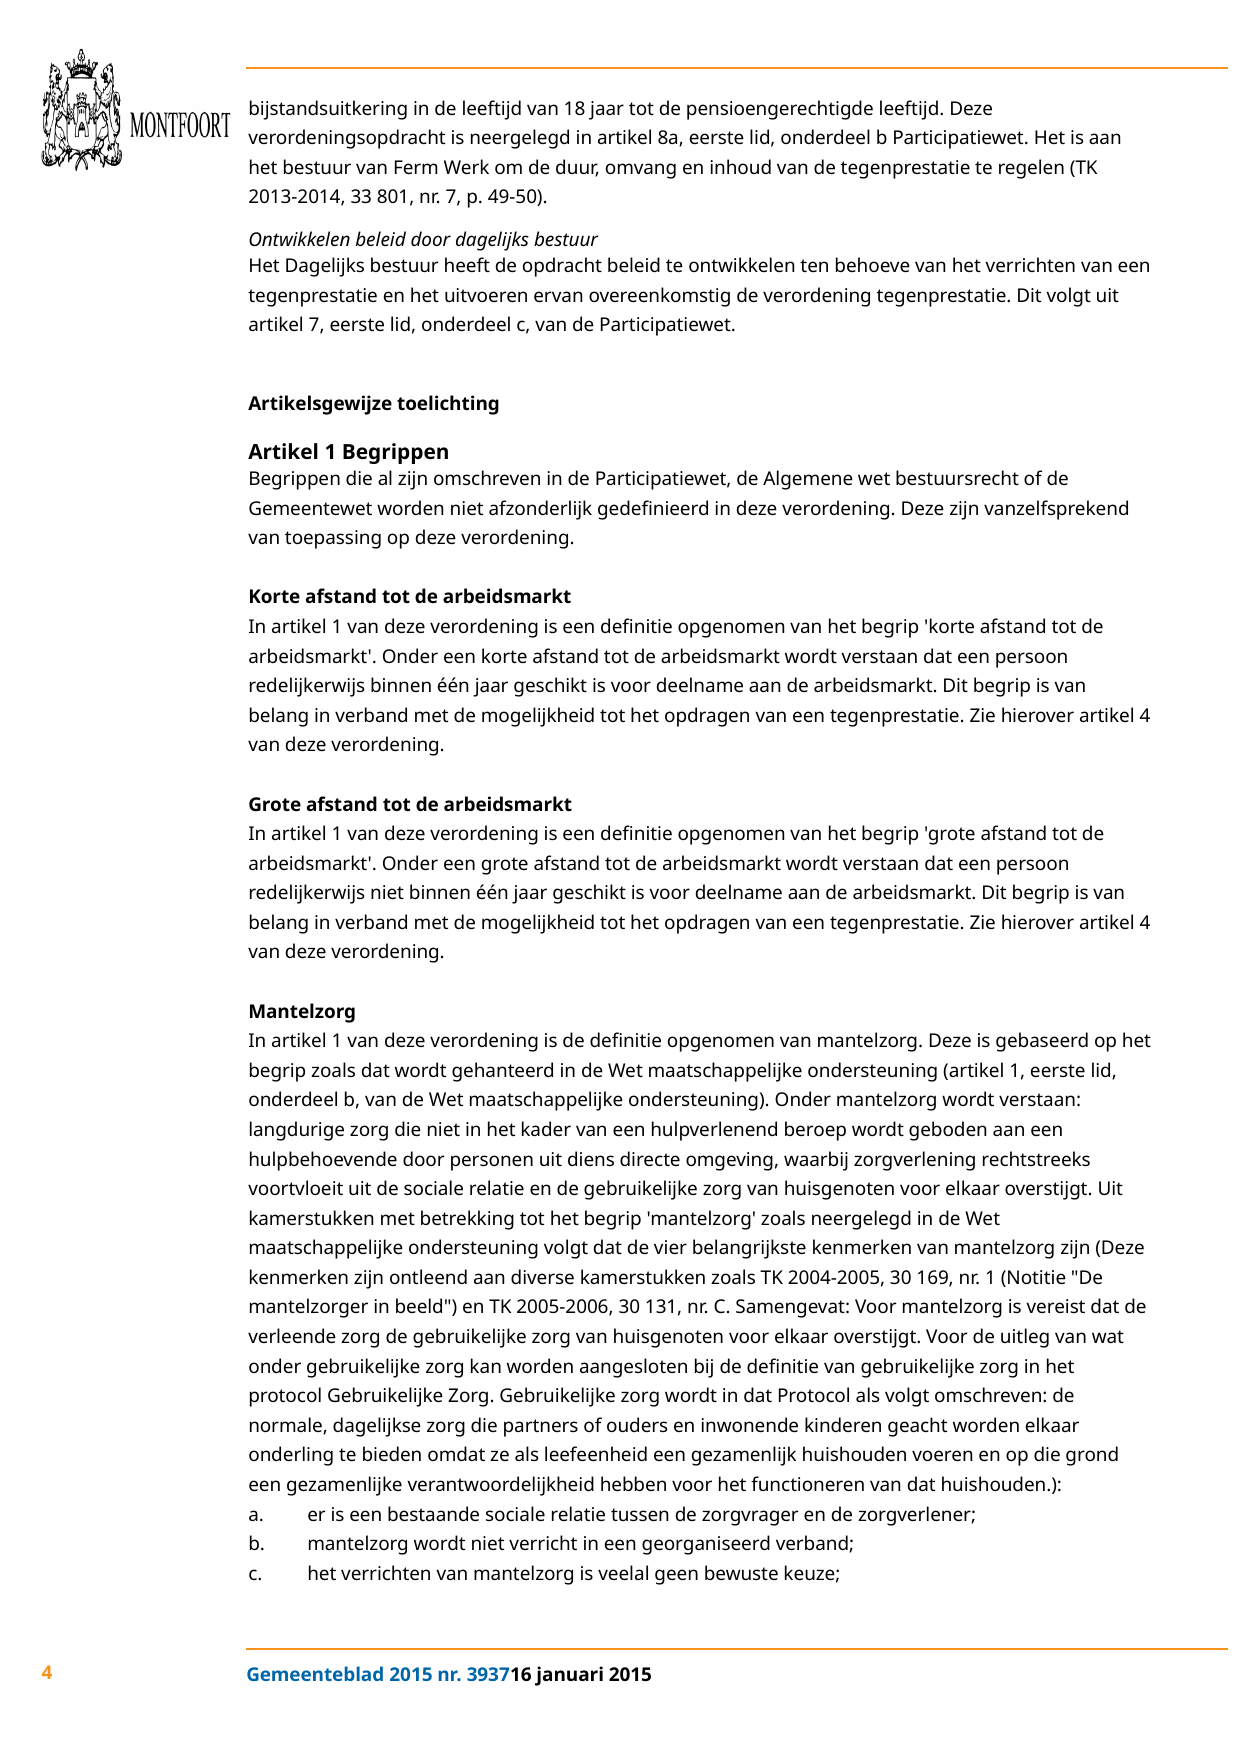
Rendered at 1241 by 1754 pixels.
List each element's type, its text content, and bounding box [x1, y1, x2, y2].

picture [41, 47, 231, 172]
text Artikelsgewijze toelichting [248, 388, 1152, 416]
text In artikel 1 van deze verordening is een definitie opgenomen van het begrip 'grote afstand tot de arbeidsmarkt'. Onder een grote afstand tot de arbeidsmarkt wordt verstaan dat een persoon redelijkerwijs niet binnen één jaar geschikt is voor deelname aan de arbeidsmarkt. Dit begrip is van belang in verband met de mogelijkheid tot het opdragen van een tegenprestatie. Zie hierover artikel 4 van deze verordening. [248, 820, 1152, 964]
text Mantelzorg [248, 998, 1152, 1024]
list er is een bestaande sociale relatie tussen de zorgvrager en de zorgverlener; [248, 1501, 1152, 1527]
list mantelzorg wordt niet verricht in een georganiseerd verband; [248, 1530, 1152, 1556]
text Ontwikkelen beleid door dagelijks bestuur [248, 227, 1152, 252]
text Artikel 1 Begrippen [248, 437, 1152, 465]
text Korte afstand tot de arbeidsmarkt [248, 584, 1152, 609]
text Het Dagelijks bestuur heeft de opdracht beleid te ontwikkelen ten behoeve van het verrichten van een tegenprestatie en het uitvoeren ervan overeenkomstig de verordening tegenprestatie. Dit volgt uit artikel 7, eerste lid, onderdeel c, van de Participatiewet. [248, 252, 1152, 337]
text bijstandsuitkering in de leeftijd van 18 jaar tot de pensioengerechtigde leeftijd. Deze verordeningsopdracht is neergelegd in artikel 8a, eerste lid, onderdeel b Participatiewet. Het is aan het bestuur van Ferm Werk om de duur, omvang en inhoud van de tegenprestatie te regelen (TK 2013-2014, 33 801, nr. 7, p. 49-50). [248, 95, 1152, 209]
text Grote afstand tot de arbeidsmarkt [248, 791, 1152, 817]
text In artikel 1 van deze verordening is een definitie opgenomen van het begrip 'korte afstand tot de arbeidsmarkt'. Onder een korte afstand tot de arbeidsmarkt wordt verstaan dat een persoon redelijkerwijs binnen één jaar geschikt is voor deelname aan de arbeidsmarkt. Dit begrip is van belang in verband met de mogelijkheid tot het opdragen van een tegenprestatie. Zie hierover artikel 4 van deze verordening. [248, 613, 1152, 757]
text In artikel 1 van deze verordening is de definitie opgenomen van mantelzorg. Deze is gebaseerd op het begrip zoals dat wordt gehanteerd in de Wet maatschappelijke ondersteuning (artikel 1, eerste lid, onderdeel b, van de Wet maatschappelijke ondersteuning). Onder mantelzorg wordt verstaan: langdurige zorg die niet in het kader van een hulpverlenend beroep wordt geboden aan een hulpbehoevende door personen uit diens directe omgeving, waarbij zorgverlening rechtstreeks voortvloeit uit de sociale relatie en de gebruikelijke zorg van huisgenoten voor elkaar overstijgt. Uit kamerstukken met betrekking tot het begrip 'mantelzorg' zoals neergelegd in de Wet maatschappelijke ondersteuning volgt dat de vier belangrijkste kenmerken van mantelzorg zijn (Deze kenmerken zijn ontleend aan diverse kamerstukken zoals TK 2004-2005, 30 169, nr. 1 (Notitie "De mantelzorger in beeld") en TK 2005-2006, 30 131, nr. C. Samengevat: Voor mantelzorg is vereist dat de verleende zorg de gebruikelijke zorg van huisgenoten voor elkaar overstijgt. Voor de uitleg van wat onder gebruikelijke zorg kan worden aangesloten bij de definitie van gebruikelijke zorg in het protocol Gebruikelijke Zorg. Gebruikelijke zorg wordt in dat Protocol als volgt omschreven: de normale, dagelijkse zorg die partners of ouders en inwonende kinderen geacht worden elkaar onderling te bieden omdat ze als leefeenheid een gezamenlijk huishouden voeren en op die grond een gezamenlijke verantwoordelijkheid hebben voor het functioneren van dat huishouden.): [248, 1027, 1152, 1497]
text Begrippen die al zijn omschreven in de Participatiewet, de Algemene wet bestuursrecht of de Gemeentewet worden niet afzonderlijk gedefinieerd in deze verordening. Deze zijn vanzelfsprekend van toepassing op deze verordening. [248, 465, 1152, 550]
list het verrichten van mantelzorg is veelal geen bewuste keuze; [248, 1560, 1152, 1586]
